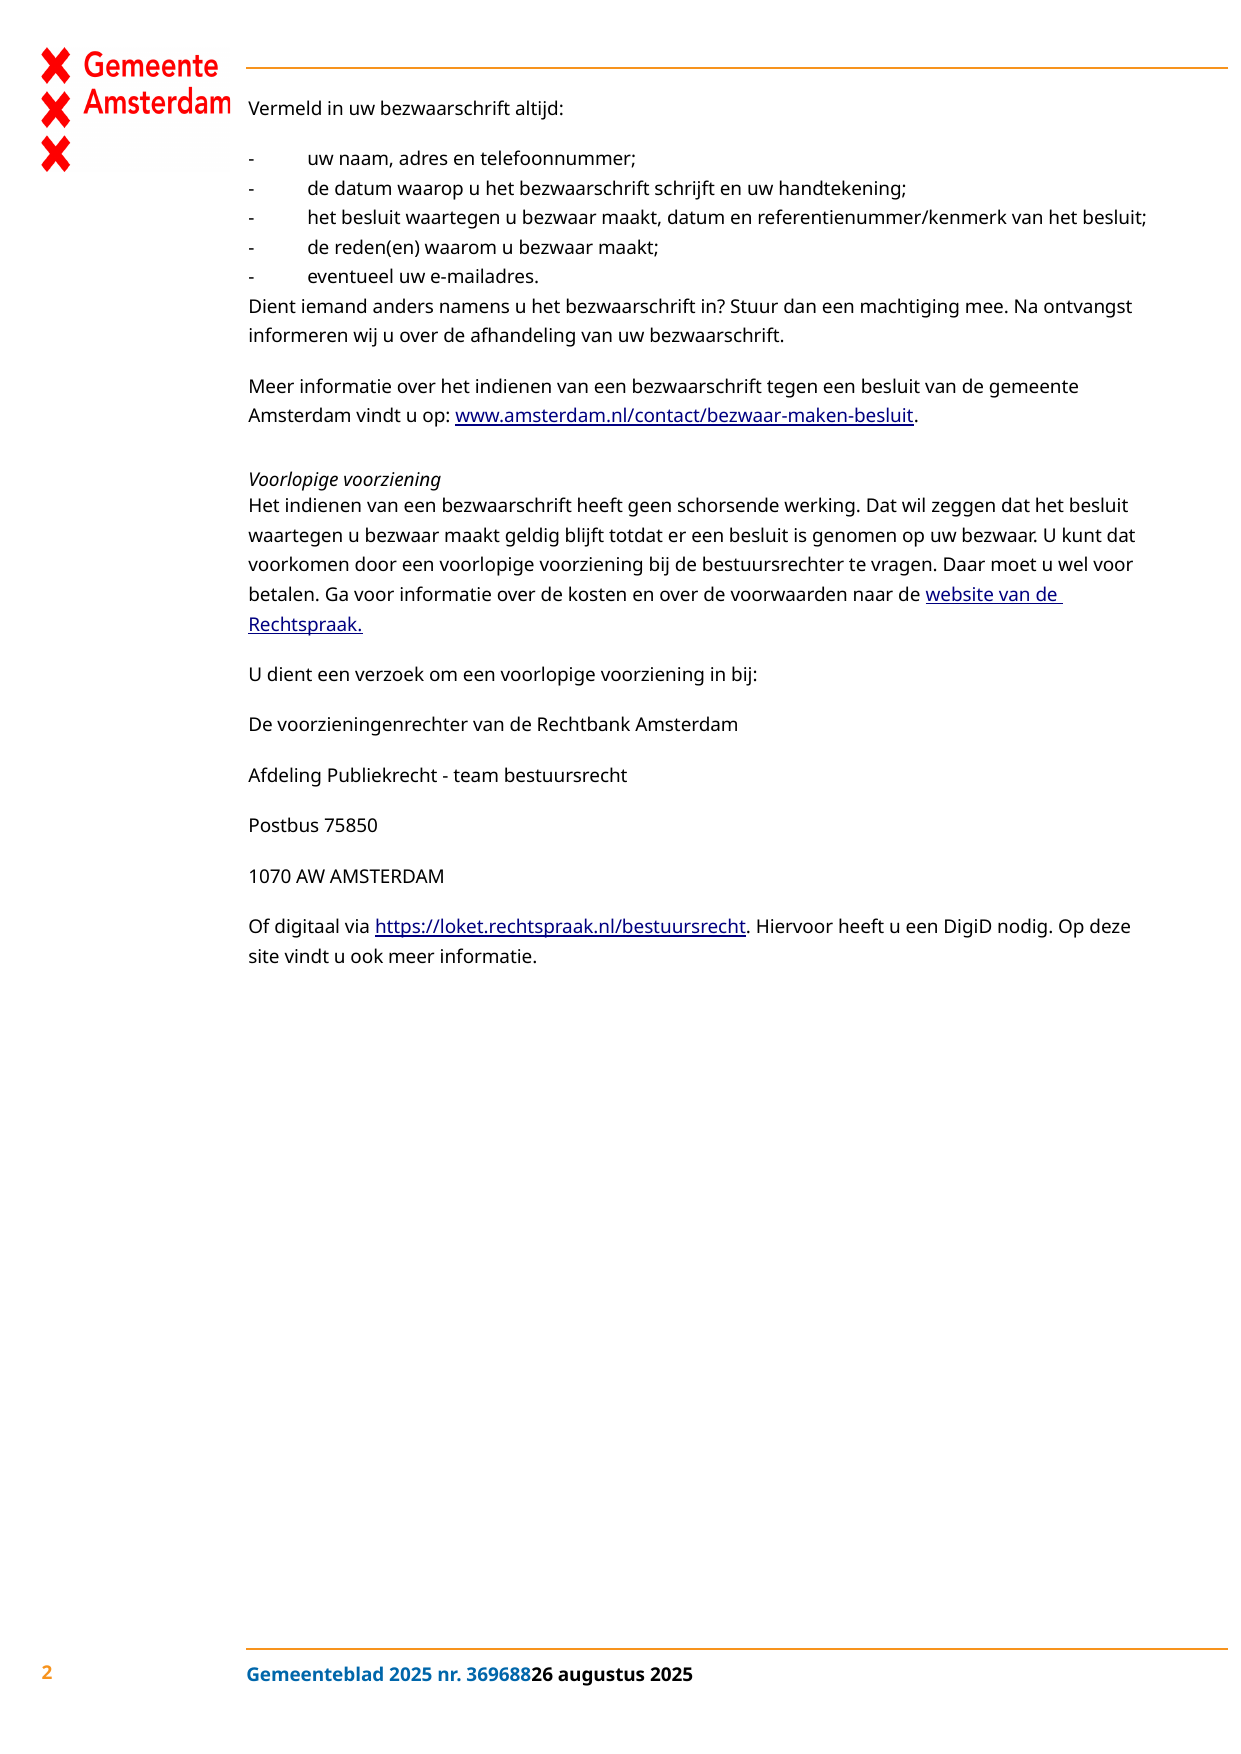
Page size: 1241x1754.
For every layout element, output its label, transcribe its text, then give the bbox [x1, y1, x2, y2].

text Meer informatie over het indienen van een bezwaarschrift tegen een besluit van de gemeente Amsterdam vindt u op: www.amsterdam.nl/contact/bezwaar-maken-besluit. [248, 373, 1152, 428]
text Vermeld in uw bezwaarschrift altijd: [248, 95, 1152, 121]
list de reden(en) waarom u bezwaar maakt; [248, 234, 1152, 260]
text Of digitaal via https://loket.rechtspraak.nl/bestuursrecht. Hiervoor heeft u een DigiD nodig. Op deze site vindt u ook meer informatie. [248, 913, 1152, 968]
text Voorlopige voorziening [248, 467, 1152, 492]
list de datum waarop u het bezwaarschrift schrijft en uw handtekening; [248, 175, 1152, 201]
list eventueel uw e-mailadres. [248, 263, 1152, 289]
picture [41, 47, 231, 172]
text De voorzieningenrechter van de Rechtbank Amsterdam [248, 712, 1152, 737]
text 1070 AW AMSTERDAM [248, 863, 1152, 888]
list het besluit waartegen u bezwaar maakt, datum en referentienummer/kenmerk van het besluit; [248, 204, 1152, 230]
text Het indienen van een bezwaarschrift heeft geen schorsende werking. Dat wil zeggen dat het besluit waartegen u bezwaar maakt geldig blijft totdat er een besluit is genomen op uw bezwaar. U kunt dat voorkomen door een voorlopige voorziening bij de bestuursrechter te vragen. Daar moet u wel voor betalen. Ga voor informatie over de kosten en over de voorwaarden naar de website van de Rechtspraak. [248, 492, 1152, 636]
text U dient een verzoek om een voorlopige voorziening in bij: [248, 661, 1152, 687]
text Afdeling Publiekrecht - team bestuursrecht [248, 762, 1152, 788]
list uw naam, adres en telefoonnummer; [248, 145, 1152, 171]
text Dient iemand anders namens u het bezwaarschrift in? Stuur dan een machtiging mee. Na ontvangst informeren wij u over de afhandeling van uw bezwaarschrift. [248, 293, 1152, 348]
text Postbus 75850 [248, 812, 1152, 838]
